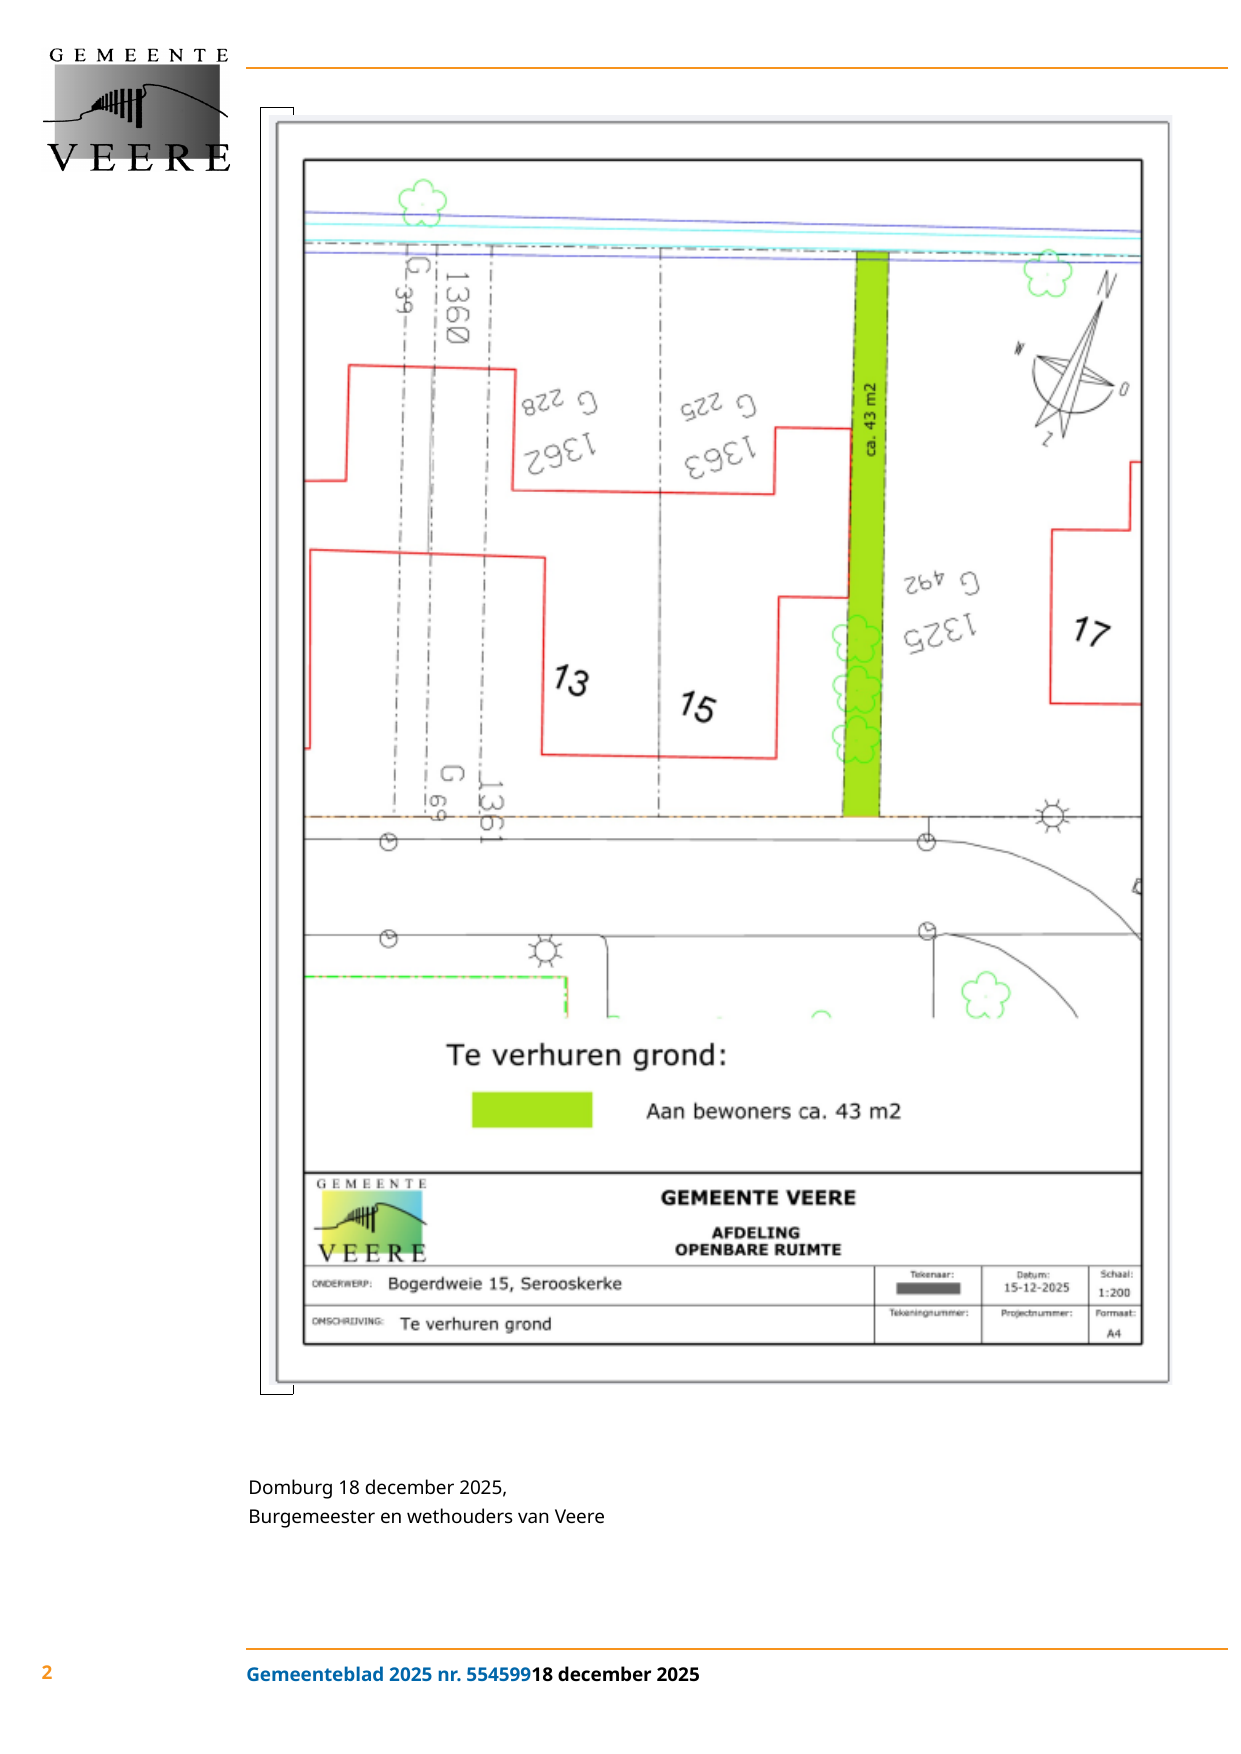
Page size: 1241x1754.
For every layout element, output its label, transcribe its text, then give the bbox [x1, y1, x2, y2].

text Domburg 18 december 2025, [248, 1474, 1152, 1500]
picture [41, 47, 231, 172]
text Burgemeester en wethouders van Veere [248, 1504, 1152, 1529]
picture [268, 115, 1173, 1385]
